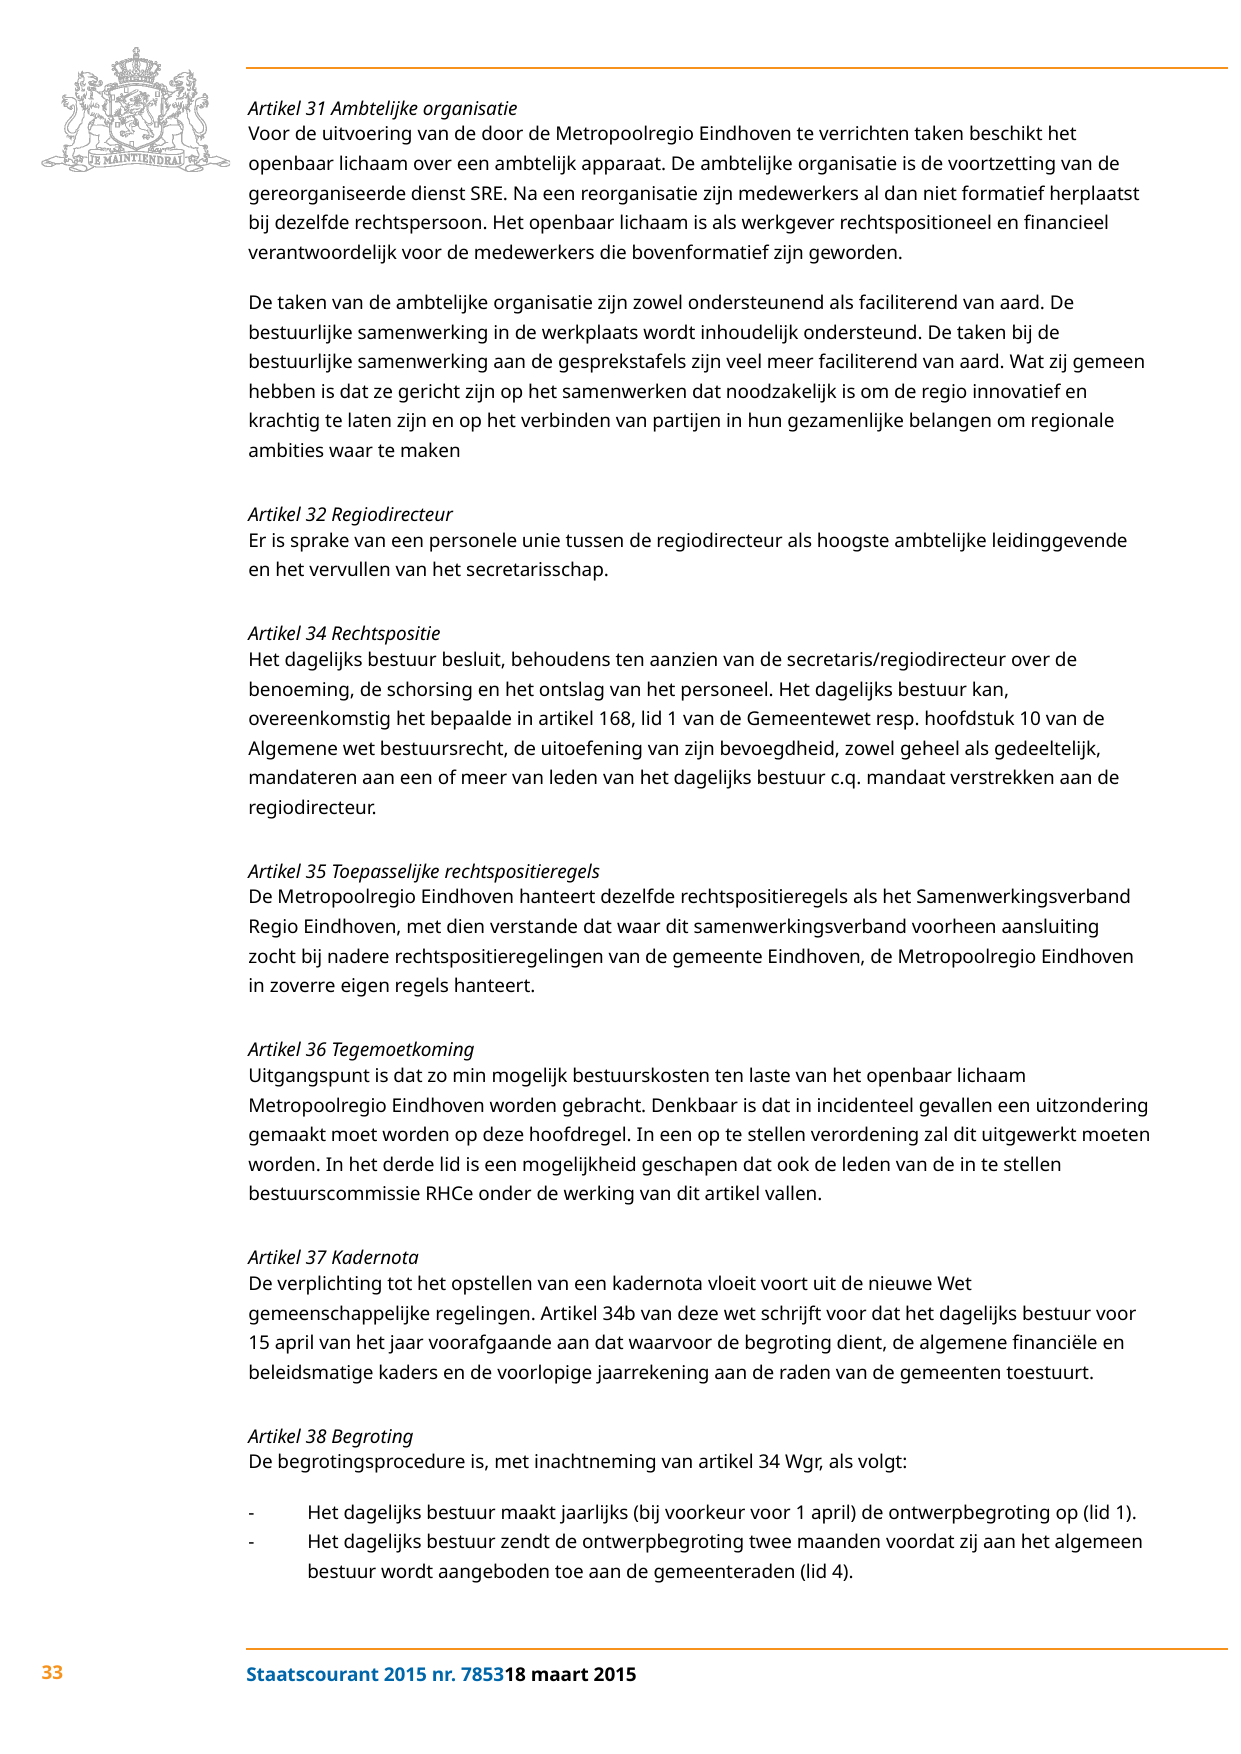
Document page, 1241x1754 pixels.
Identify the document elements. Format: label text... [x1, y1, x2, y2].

list Het dagelijks bestuur zendt de ontwerpbegroting twee maanden voordat zij aan het algemeen bestuur wordt aangeboden toe aan de gemeenteraden (lid 4). [248, 1529, 1152, 1584]
picture [41, 47, 231, 172]
text Het dagelijks bestuur besluit, behoudens ten aanzien van de secretaris/regiodirecteur over de benoeming, de schorsing en het ontslag van het personeel. Het dagelijks bestuur kan, overeenkomstig het bepaalde in artikel 168, lid 1 van de Gemeentewet resp. hoofdstuk 10 van de Algemene wet bestuursrecht, de uitoefening van zijn bevoegdheid, zowel geheel als gedeeltelijk, mandateren aan een of meer van leden van het dagelijks bestuur c.q. mandaat verstrekken aan de regiodirecteur. [248, 646, 1152, 820]
text Uitgangspunt is dat zo min mogelijk bestuurskosten ten laste van het openbaar lichaam Metropoolregio Eindhoven worden gebracht. Denkbaar is dat in incidenteel gevallen een uitzondering gemaakt moet worden op deze hoofdregel. In een op te stellen verordening zal dit uitgewerkt moeten worden. In het derde lid is een mogelijkheid geschapen dat ook de leden van de in te stellen bestuurscommissie RHCe onder de werking van dit artikel vallen. [248, 1062, 1152, 1206]
text De begrotingsprocedure is, met inachtneming van artikel 34 Wgr, als volgt: [248, 1449, 1152, 1474]
text Er is sprake van een personele unie tussen de regiodirecteur als hoogste ambtelijke leidinggevende en het vervullen van het secretarisschap. [248, 527, 1152, 582]
text Artikel 36 Tegemoetkoming [248, 1036, 1152, 1062]
text Artikel 32 Regiodirecteur [248, 501, 1152, 527]
list Het dagelijks bestuur maakt jaarlijks (bij voorkeur voor 1 april) de ontwerpbegroting op (lid 1). [248, 1499, 1152, 1525]
text Artikel 35 Toepasselijke rechtspositieregels [248, 858, 1152, 884]
text Artikel 38 Begroting [248, 1423, 1152, 1449]
text Artikel 31 Ambtelijke organisatie [248, 95, 1152, 121]
text De taken van de ambtelijke organisatie zijn zowel ondersteunend als faciliterend van aard. De bestuurlijke samenwerking in de werkplaats wordt inhoudelijk ondersteund. De taken bij de bestuurlijke samenwerking aan de gesprekstafels zijn veel meer faciliterend van aard. Wat zij gemeen hebben is dat ze gericht zijn op het samenwerken dat noodzakelijk is om de regio innovatief en krachtig te laten zijn en op het verbinden van partijen in hun gezamenlijke belangen om regionale ambities waar te maken [248, 289, 1152, 463]
text Voor de uitvoering van de door de Metropoolregio Eindhoven te verrichten taken beschikt het openbaar lichaam over een ambtelijk apparaat. De ambtelijke organisatie is de voortzetting van de gereorganiseerde dienst SRE. Na een reorganisatie zijn medewerkers al dan niet formatief herplaatst bij dezelfde rechtspersoon. Het openbaar lichaam is als werkgever rechtspositioneel en financieel verantwoordelijk voor de medewerkers die bovenformatief zijn geworden. [248, 121, 1152, 264]
text Artikel 37 Kadernota [248, 1244, 1152, 1270]
text De verplichting tot het opstellen van een kadernota vloeit voort uit de nieuwe Wet gemeenschappelijke regelingen. Artikel 34b van deze wet schrijft voor dat het dagelijks bestuur voor 15 april van het jaar voorafgaande aan dat waarvoor de begroting dient, de algemene financiële en beleidsmatige kaders en de voorlopige jaarrekening aan de raden van de gemeenten toestuurt. [248, 1270, 1152, 1385]
text Artikel 34 Rechtspositie [248, 620, 1152, 646]
text De Metropoolregio Eindhoven hanteert dezelfde rechtspositieregels als het Samenwerkingsverband Regio Eindhoven, met dien verstande dat waar dit samenwerkingsverband voorheen aansluiting zocht bij nadere rechtspositieregelingen van de gemeente Eindhoven, de Metropoolregio Eindhoven in zoverre eigen regels hanteert. [248, 884, 1152, 998]
